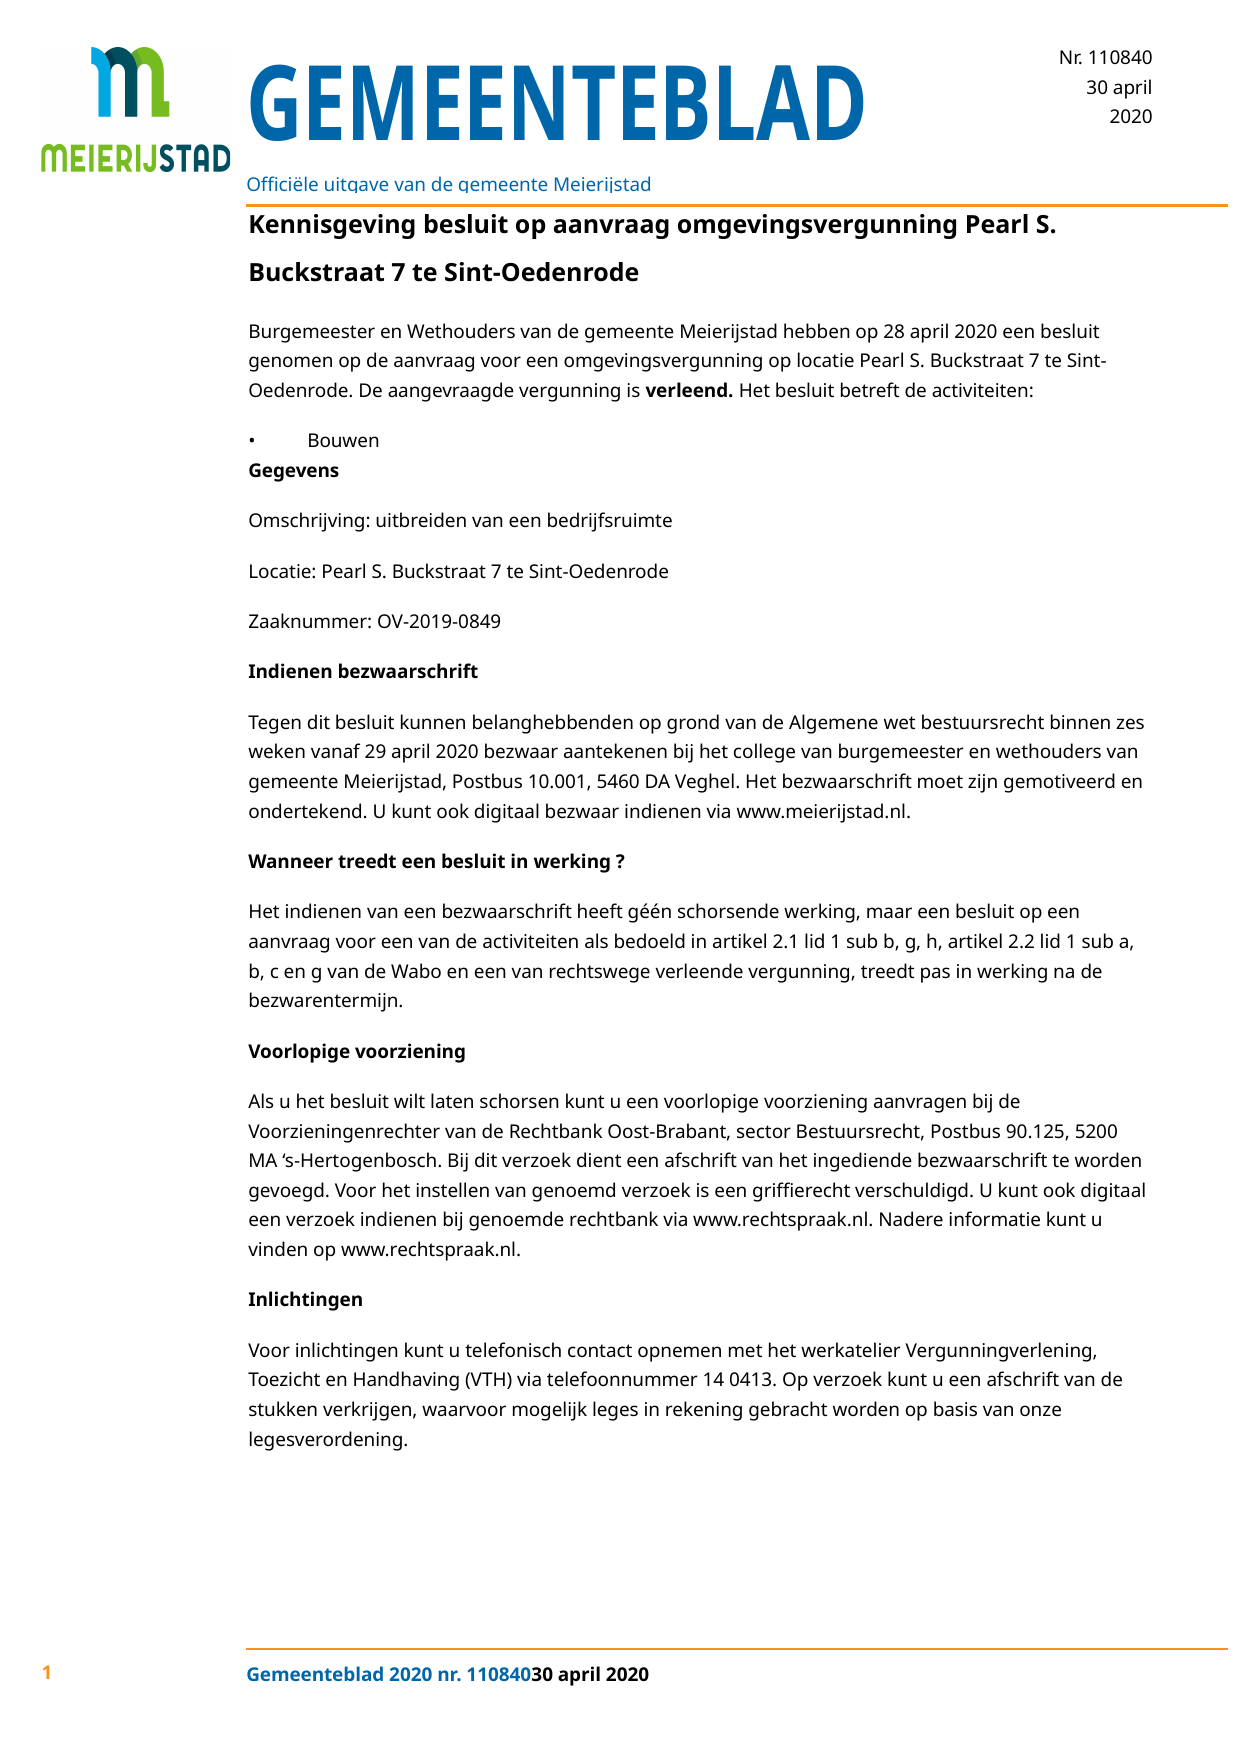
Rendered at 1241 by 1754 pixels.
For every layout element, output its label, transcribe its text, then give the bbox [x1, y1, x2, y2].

text Burgemeester en Wethouders van de gemeente Meierijstad hebben op 28 april 2020 een besluit genomen op de aanvraag voor een omgevingsvergunning op locatie Pearl S. Buckstraat 7 te Sint-Oedenrode. De aangevraagde vergunning is verleend. Het besluit betreft de activiteiten: [248, 318, 1152, 403]
text Voorlopige voorziening [248, 1038, 1152, 1064]
list Bouwen [248, 427, 1152, 453]
text Inlichtingen [248, 1287, 1152, 1312]
text Indienen bezwaarschrift [248, 659, 1152, 684]
text Omschrijving: uitbreiden van een bedrijfsruimte [248, 507, 1152, 533]
text Voor inlichtingen kunt u telefonisch contact opnemen met het werkatelier Vergunningverlening, Toezicht en Handhaving (VTH) via telefoonnummer 14 0413. Op verzoek kunt u een afschrift van de stukken verkrijgen, waarvoor mogelijk leges in rekening gebracht worden op basis van onze legesverordening. [248, 1337, 1152, 1452]
text Locatie: Pearl S. Buckstraat 7 te Sint-Oedenrode [248, 558, 1152, 584]
text Tegen dit besluit kunnen belanghebbenden op grond van de Algemene wet bestuursrecht binnen zes weken vanaf 29 april 2020 bezwaar aantekenen bij het college van burgemeester en wethouders van gemeente Meierijstad, Postbus 10.001, 5460 DA Veghel. Het bezwaarschrift moet zijn gemotiveerd en ondertekend. U kunt ook digitaal bezwaar indienen via www.meierijstad.nl. [248, 709, 1152, 824]
text Kennisgeving besluit op aanvraag omgevingsvergunning Pearl S. Buckstraat 7 te Sint-Oedenrode [248, 207, 1152, 288]
text Gegevens [248, 457, 1152, 483]
text Het indienen van een bezwaarschrift heeft géén schorsende werking, maar een besluit op een aanvraag voor een van de activiteiten als bedoeld in artikel 2.1 lid 1 sub b, g, h, artikel 2.2 lid 1 sub a, b, c en g van de Wabo en een van rechtswege verleende vergunning, treedt pas in werking na de bezwarentermijn. [248, 899, 1152, 1013]
text Wanneer treedt een besluit in werking ? [248, 848, 1152, 874]
text Als u het besluit wilt laten schorsen kunt u een voorlopige voorziening aanvragen bij de Voorzieningenrechter van de Rechtbank Oost-Brabant, sector Bestuursrecht, Postbus 90.125, 5200 MA ‘s-Hertogenbosch. Bij dit verzoek dient een afschrift van het ingediende bezwaarschrift te worden gevoegd. Voor het instellen van genoemd verzoek is een griffierecht verschuldigd. U kunt ook digitaal een verzoek indienen bij genoemde rechtbank via www.rechtspraak.nl. Nadere informatie kunt u vinden op www.rechtspraak.nl. [248, 1088, 1152, 1262]
picture [41, 47, 231, 172]
text Zaaknummer: OV-2019-0849 [248, 608, 1152, 634]
